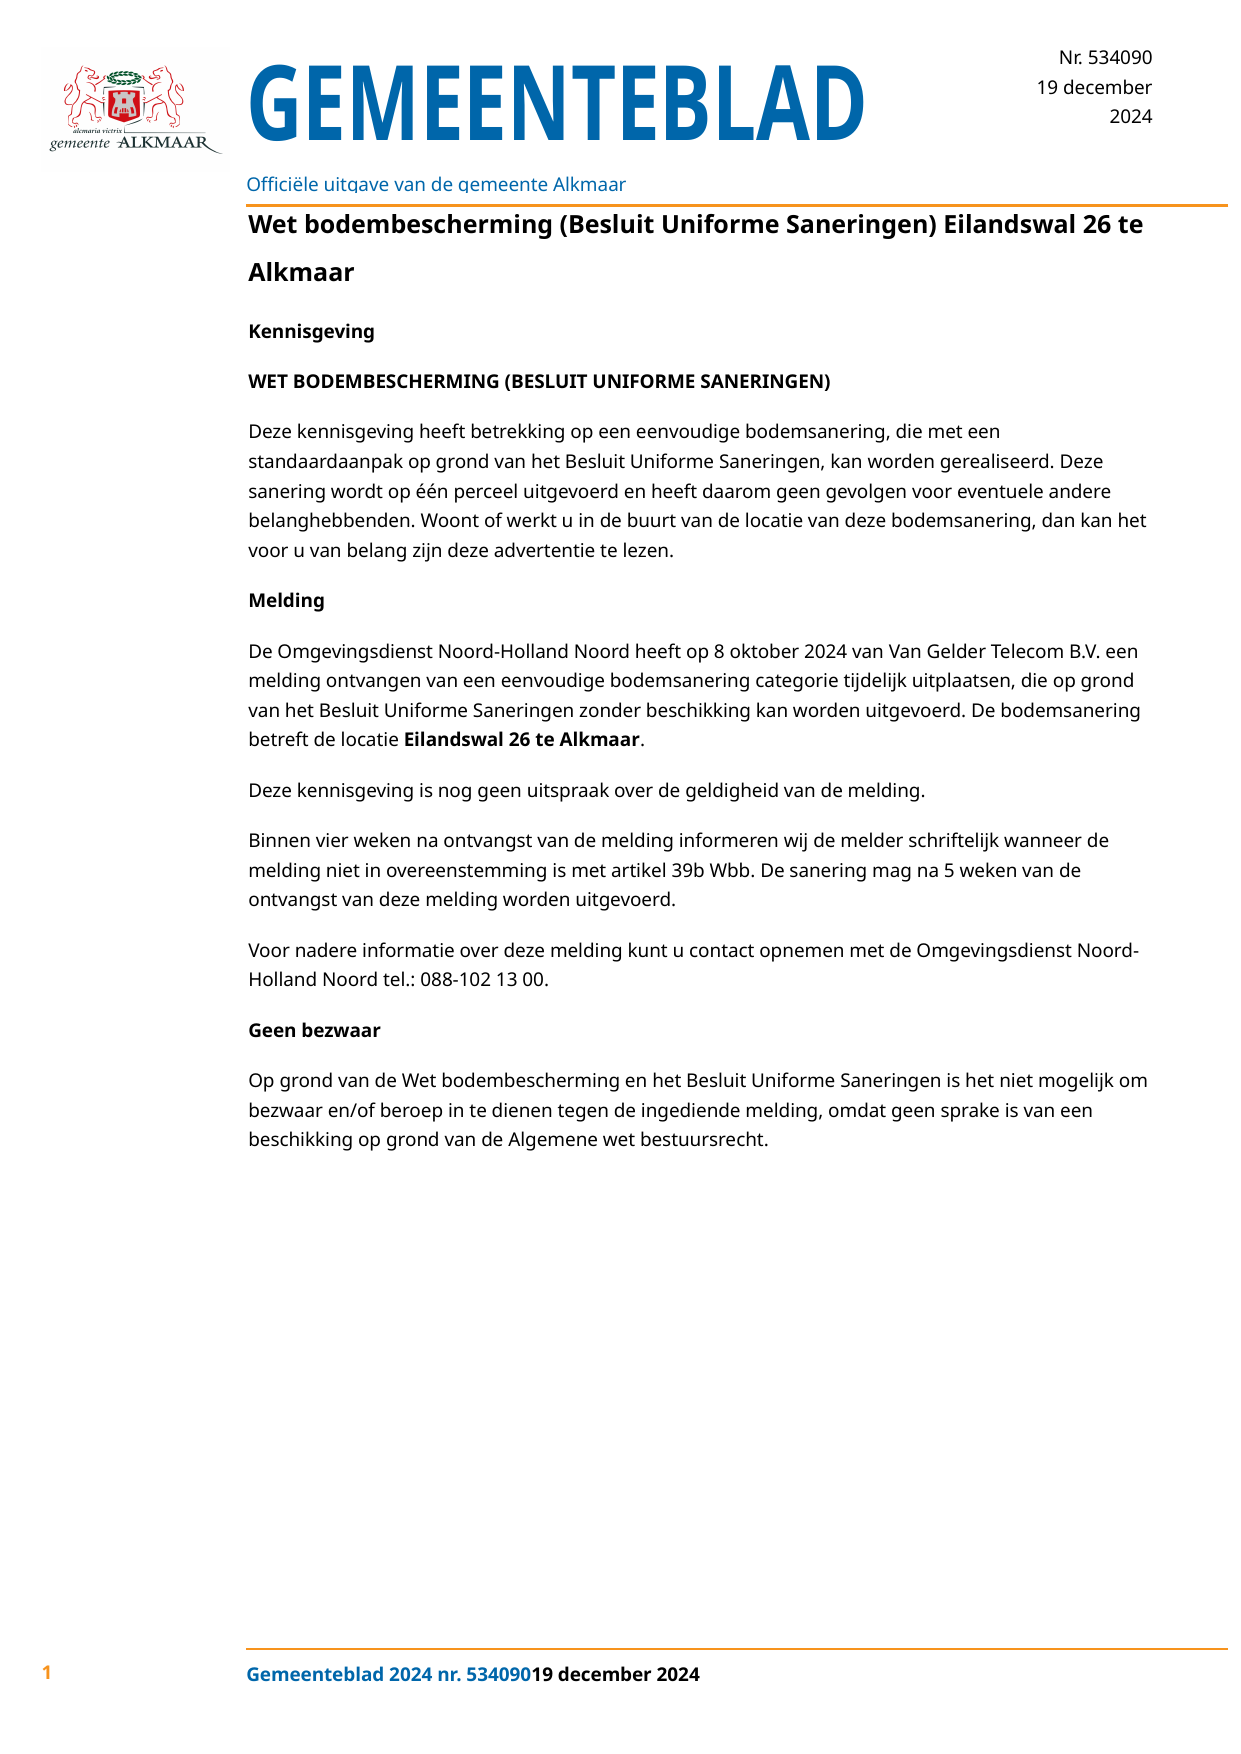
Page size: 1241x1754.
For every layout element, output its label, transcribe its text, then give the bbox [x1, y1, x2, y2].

text WET BODEMBESCHERMING (BESLUIT UNIFORME SANERINGEN) [248, 368, 1152, 394]
text Geen bezwaar [248, 1017, 1152, 1043]
text Deze kennisgeving is nog geen uitspraak over de geldigheid van de melding. [248, 777, 1152, 803]
text Melding [248, 587, 1152, 613]
text Kennisgeving [248, 318, 1152, 344]
text Voor nadere informatie over deze melding kunt u contact opnemen met de Omgevingsdienst Noord-Holland Noord tel.: 088-102 13 00. [248, 937, 1152, 992]
text Op grond van de Wet bodembescherming en het Besluit Uniforme Saneringen is het niet mogelijk om bezwaar en/of beroep in te dienen tegen de ingediende melding, omdat geen sprake is van een beschikking op grond van de Algemene wet bestuursrecht. [248, 1067, 1152, 1152]
text De Omgevingsdienst Noord-Holland Noord heeft op 8 oktober 2024 van Van Gelder Telecom B.V. een melding ontvangen van een eenvoudige bodemsanering categorie tijdelijk uitplaatsen, die op grond van het Besluit Uniforme Saneringen zonder beschikking kan worden uitgevoerd. De bodemsanering betreft de locatie Eilandswal 26 te Alkmaar. [248, 638, 1152, 752]
text Wet bodembescherming (Besluit Uniforme Saneringen) Eilandswal 26 te Alkmaar [248, 207, 1152, 288]
text Binnen vier weken na ontvangst van de melding informeren wij de melder schriftelijk wanneer de melding niet in overeenstemming is met artikel 39b Wbb. De sanering mag na 5 weken van de ontvangst van deze melding worden uitgevoerd. [248, 827, 1152, 912]
picture [41, 47, 231, 172]
text Deze kennisgeving heeft betrekking op een eenvoudige bodemsanering, die met een standaardaanpak op grond van het Besluit Uniforme Saneringen, kan worden gerealiseerd. Deze sanering wordt op één perceel uitgevoerd en heeft daarom geen gevolgen voor eventuele andere belanghebbenden. Woont of werkt u in de buurt van de locatie van deze bodemsanering, dan kan het voor u van belang zijn deze advertentie te lezen. [248, 419, 1152, 563]
